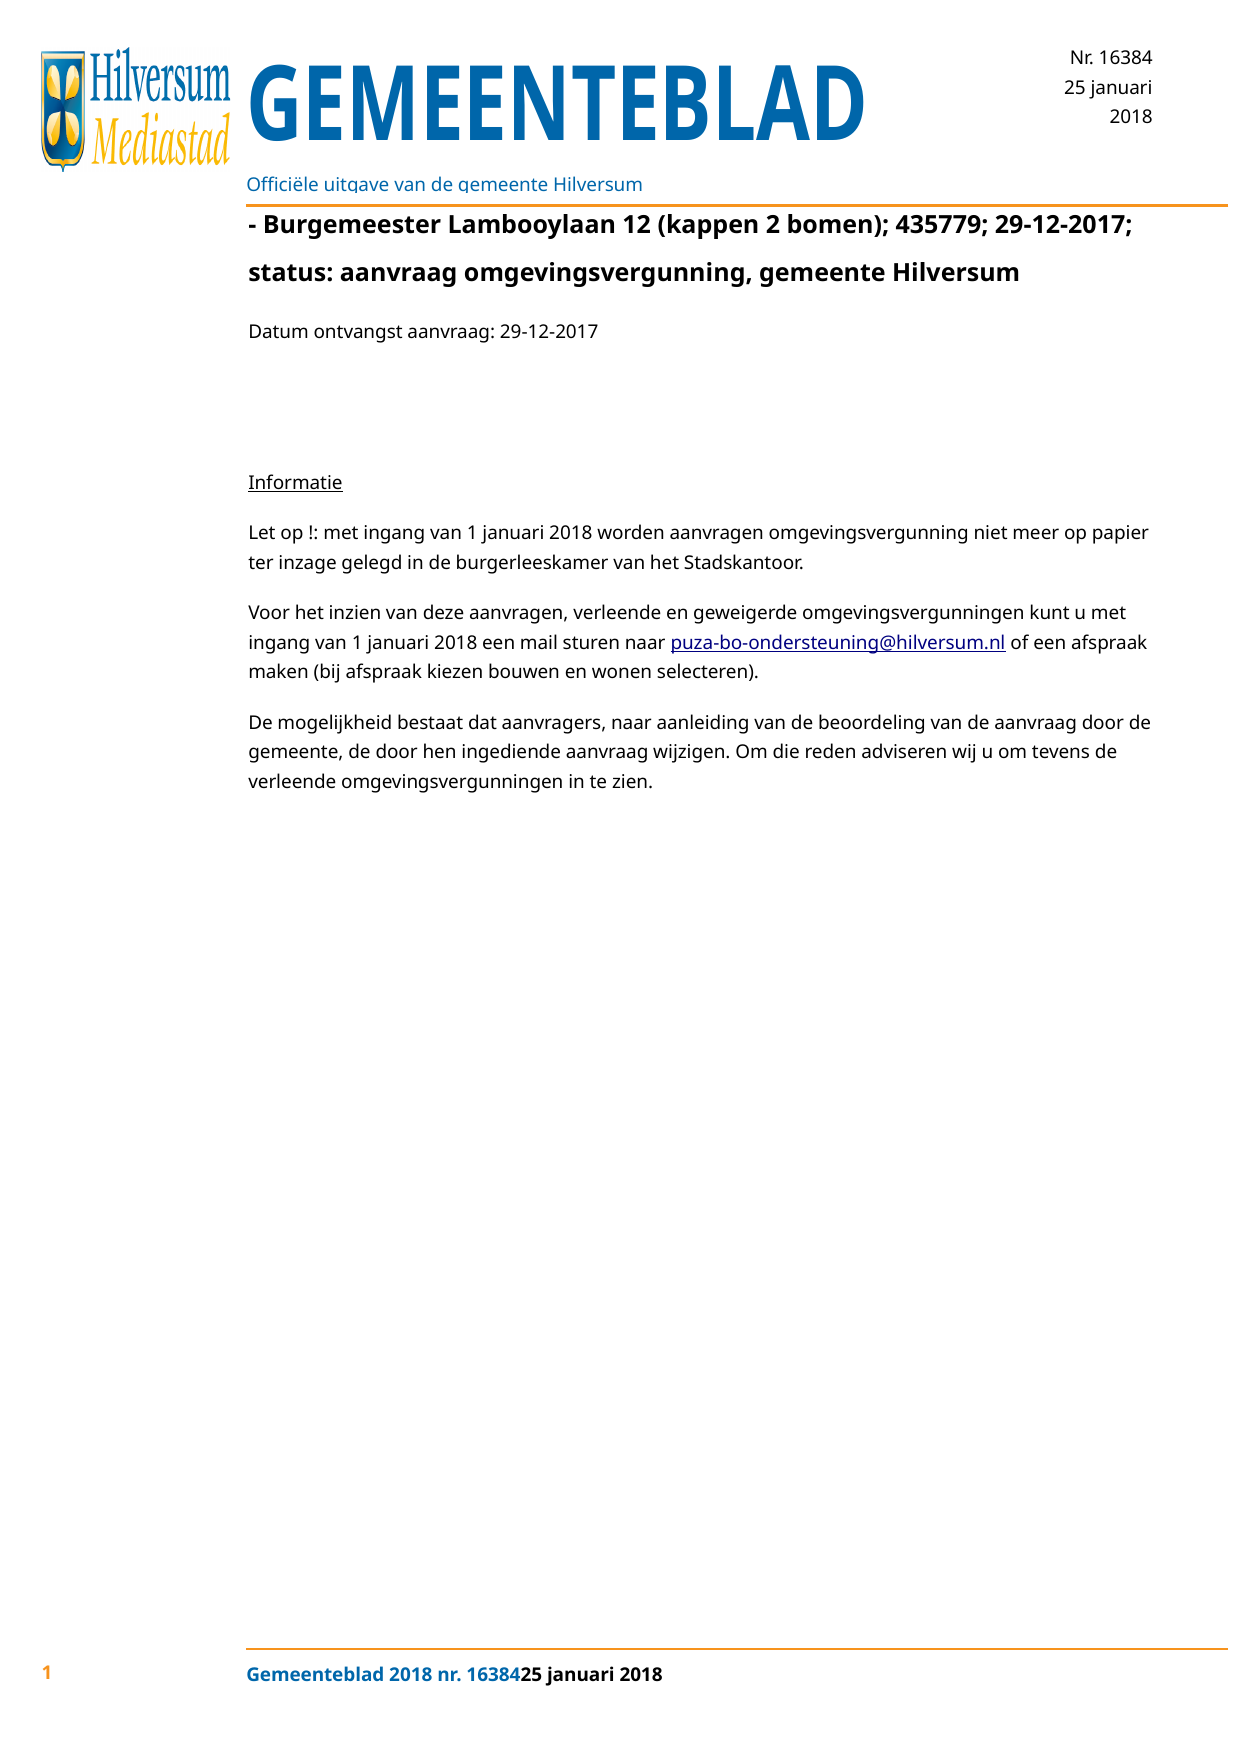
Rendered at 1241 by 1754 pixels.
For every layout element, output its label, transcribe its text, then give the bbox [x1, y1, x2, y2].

text De mogelijkheid bestaat dat aanvragers, naar aanleiding van de beoordeling van de aanvraag door de gemeente, de door hen ingediende aanvraag wijzigen. Om die reden adviseren wij u om tevens de verleende omgevingsvergunningen in te zien. [248, 709, 1152, 794]
text Datum ontvangst aanvraag: 29-12-2017 [248, 318, 1152, 344]
text - Burgemeester Lambooylaan 12 (kappen 2 bomen); 435779; 29-12-2017; status: aanvraag omgevingsvergunning, gemeente Hilversum [248, 207, 1152, 288]
text Voor het inzien van deze aanvragen, verleende en geweigerde omgevingsvergunningen kunt u met ingang van 1 januari 2018 een mail sturen naar puza-bo-ondersteuning@hilversum.nl of een afspraak maken (bij afspraak kiezen bouwen en wonen selecteren). [248, 599, 1152, 684]
text Let op !: met ingang van 1 januari 2018 worden aanvragen omgevingsvergunning niet meer op papier ter inzage gelegd in de burgerleeskamer van het Stadskantoor. [248, 519, 1152, 575]
picture [41, 47, 231, 172]
text Informatie [248, 469, 1152, 495]
